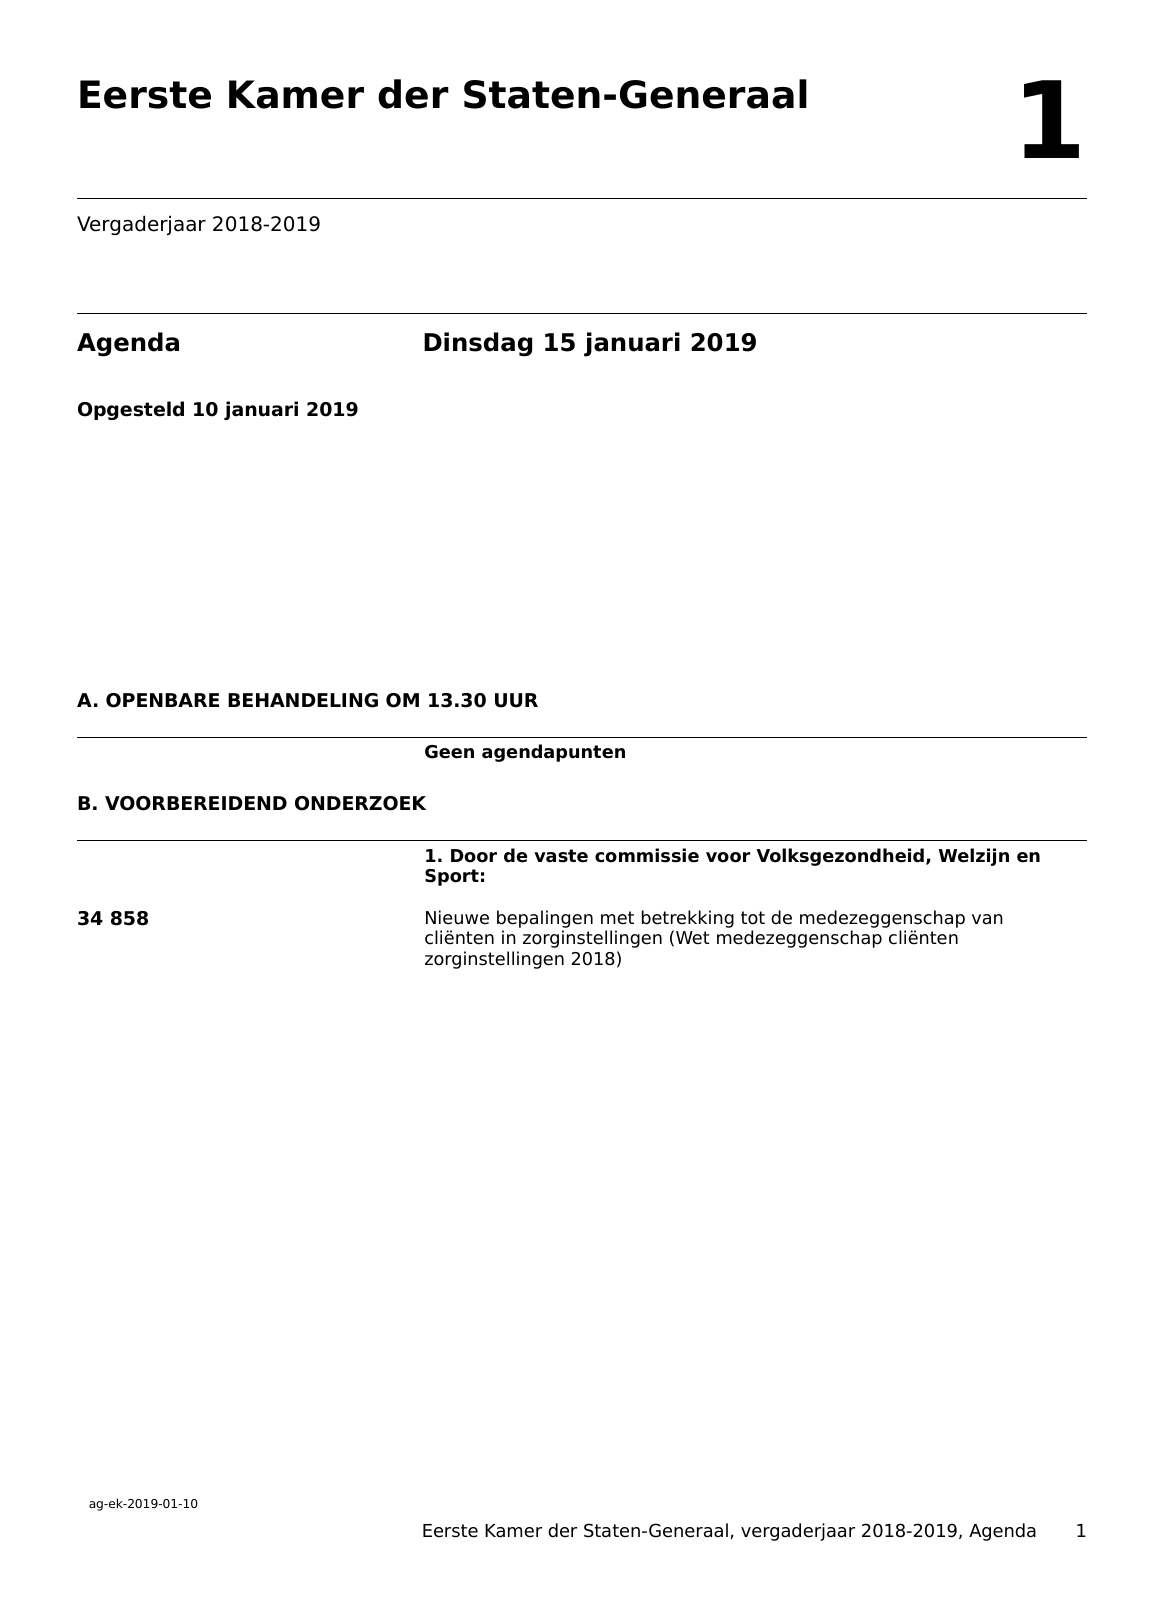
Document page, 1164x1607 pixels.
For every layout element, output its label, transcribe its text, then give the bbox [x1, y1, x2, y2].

subtitle B. VOORBEREIDEND ONDERZOEK [77, 793, 1087, 815]
table_cell [401, 887, 418, 908]
table_cell Dinsdag 15 januari 2019 [422, 314, 1087, 357]
table_header Eerste Kamer der Staten-Generaal [77, 59, 886, 198]
table_cell 34 858 [77, 908, 401, 969]
table_header 1. Door de vaste commissie voor Volksgezondheid, Welzijn en Sport: [418, 841, 1087, 887]
table_cell [401, 908, 418, 969]
table_cell Agenda [77, 314, 422, 357]
table_cell Vergaderjaar 2018-2019 [77, 199, 1087, 313]
table_header Geen agendapunten [418, 738, 1087, 763]
subtitle A. OPENBARE BEHANDELING OM 13.30 UUR [77, 690, 1087, 712]
table_header [401, 738, 418, 763]
table_cell [77, 887, 401, 908]
table_cell Nieuwe bepalingen met betrekking tot de medezeggenschap van cliënten in zorginstellingen (Wet medezeggenschap cliënten zorginstellingen 2018) [418, 908, 1087, 969]
table_header [401, 841, 418, 887]
table_header 1 [886, 59, 1087, 198]
table_cell [418, 887, 1087, 908]
text ag-ek-2019-01-10 [88, 1497, 323, 1511]
table_header [77, 738, 401, 763]
text Opgesteld 10 januari 2019 [77, 399, 1087, 421]
table_header [77, 841, 401, 887]
